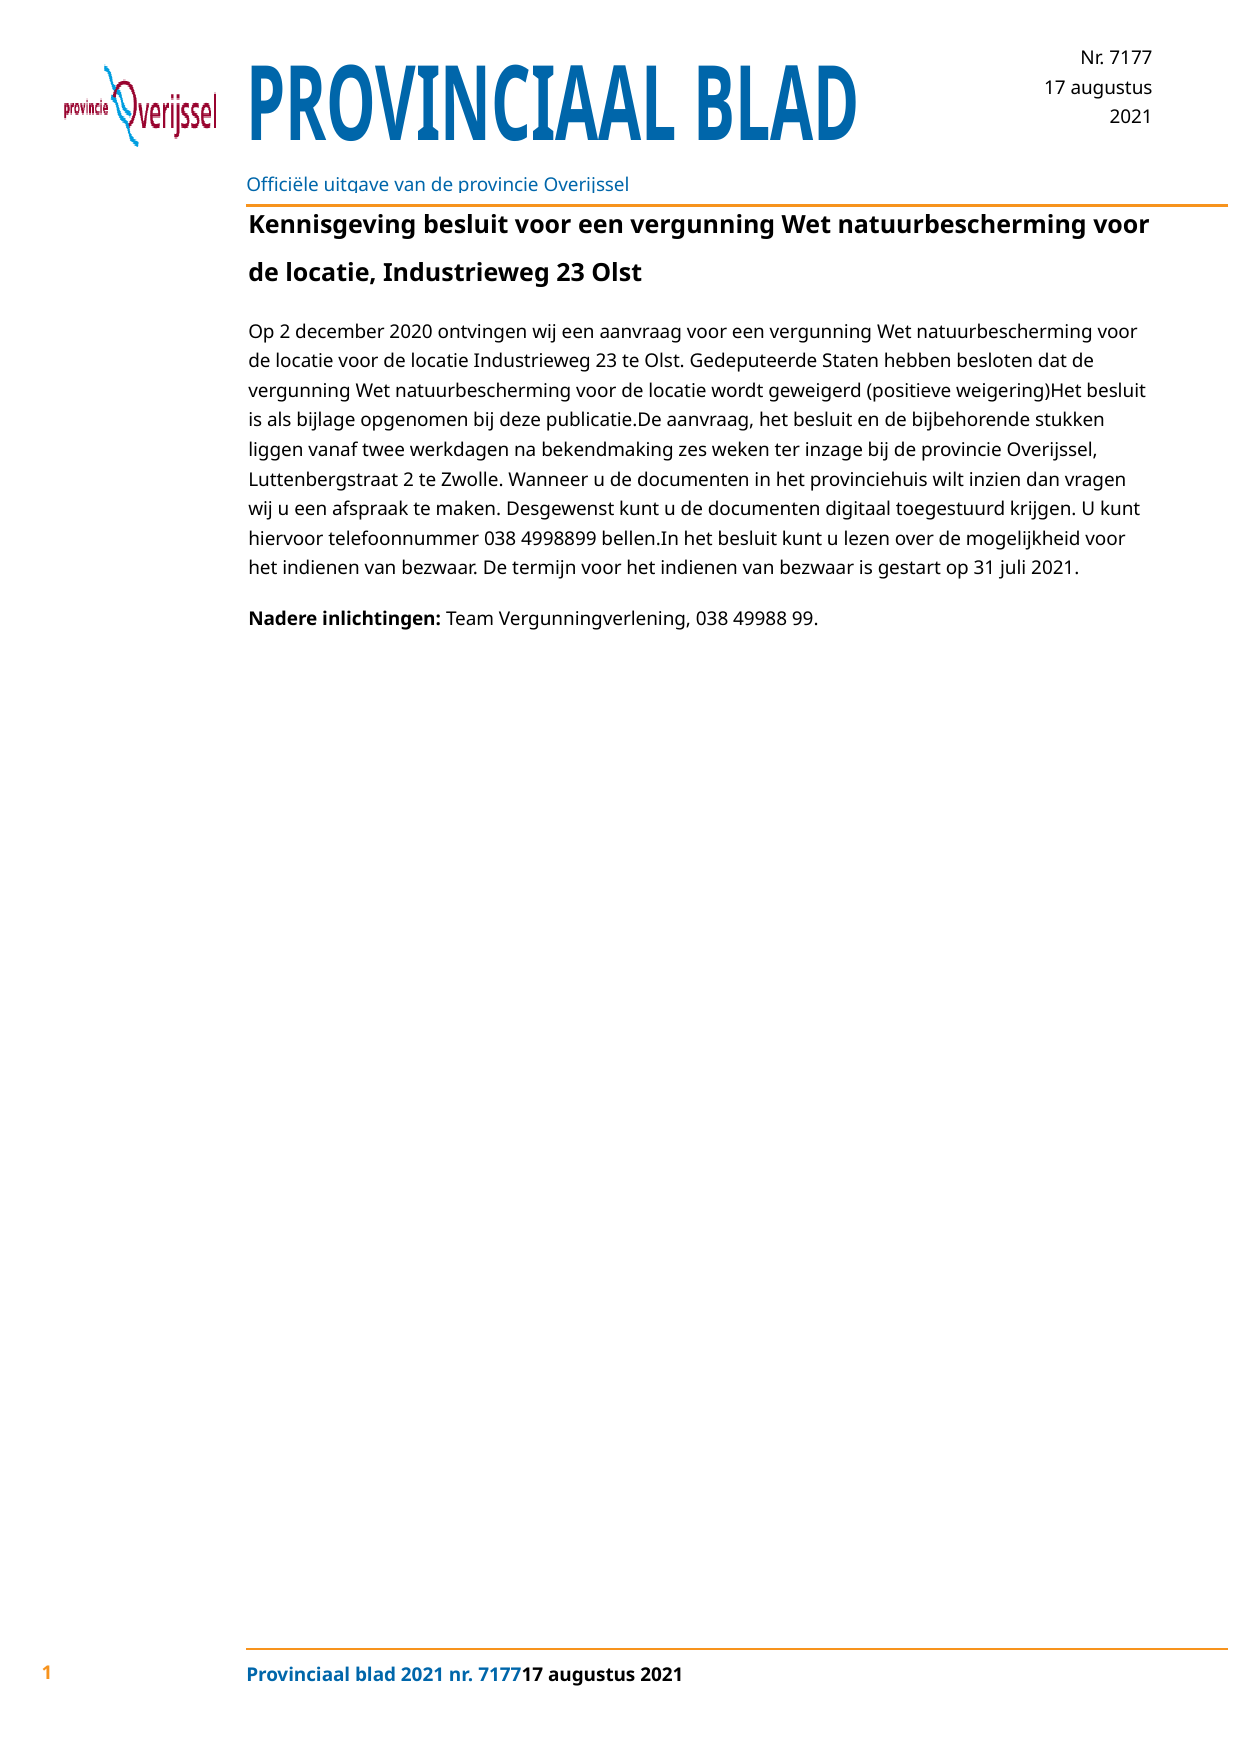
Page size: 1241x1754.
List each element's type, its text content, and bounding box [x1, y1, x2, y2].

picture [41, 47, 231, 172]
text Kennisgeving besluit voor een vergunning Wet natuurbescherming voor de locatie, Industrieweg 23 Olst [248, 207, 1152, 288]
text Nadere inlichtingen: Team Vergunningverlening, 038 49988 99. [248, 605, 1152, 631]
text Op 2 december 2020 ontvingen wij een aanvraag voor een vergunning Wet natuurbescherming voor de locatie voor de locatie Industrieweg 23 te Olst. Gedeputeerde Staten hebben besloten dat de vergunning Wet natuurbescherming voor de locatie wordt geweigerd (positieve weigering)Het besluit is als bijlage opgenomen bij deze publicatie.De aanvraag, het besluit en de bijbehorende stukken liggen vanaf twee werkdagen na bekendmaking zes weken ter inzage bij de provincie Overijssel, Luttenbergstraat 2 te Zwolle. Wanneer u de documenten in het provinciehuis wilt inzien dan vragen wij u een afspraak te maken. Desgewenst kunt u de documenten digitaal toegestuurd krijgen. U kunt hiervoor telefoonnummer 038 4998899 bellen.In het besluit kunt u lezen over de mogelijkheid voor het indienen van bezwaar. De termijn voor het indienen van bezwaar is gestart op 31 juli 2021. [248, 318, 1152, 580]
